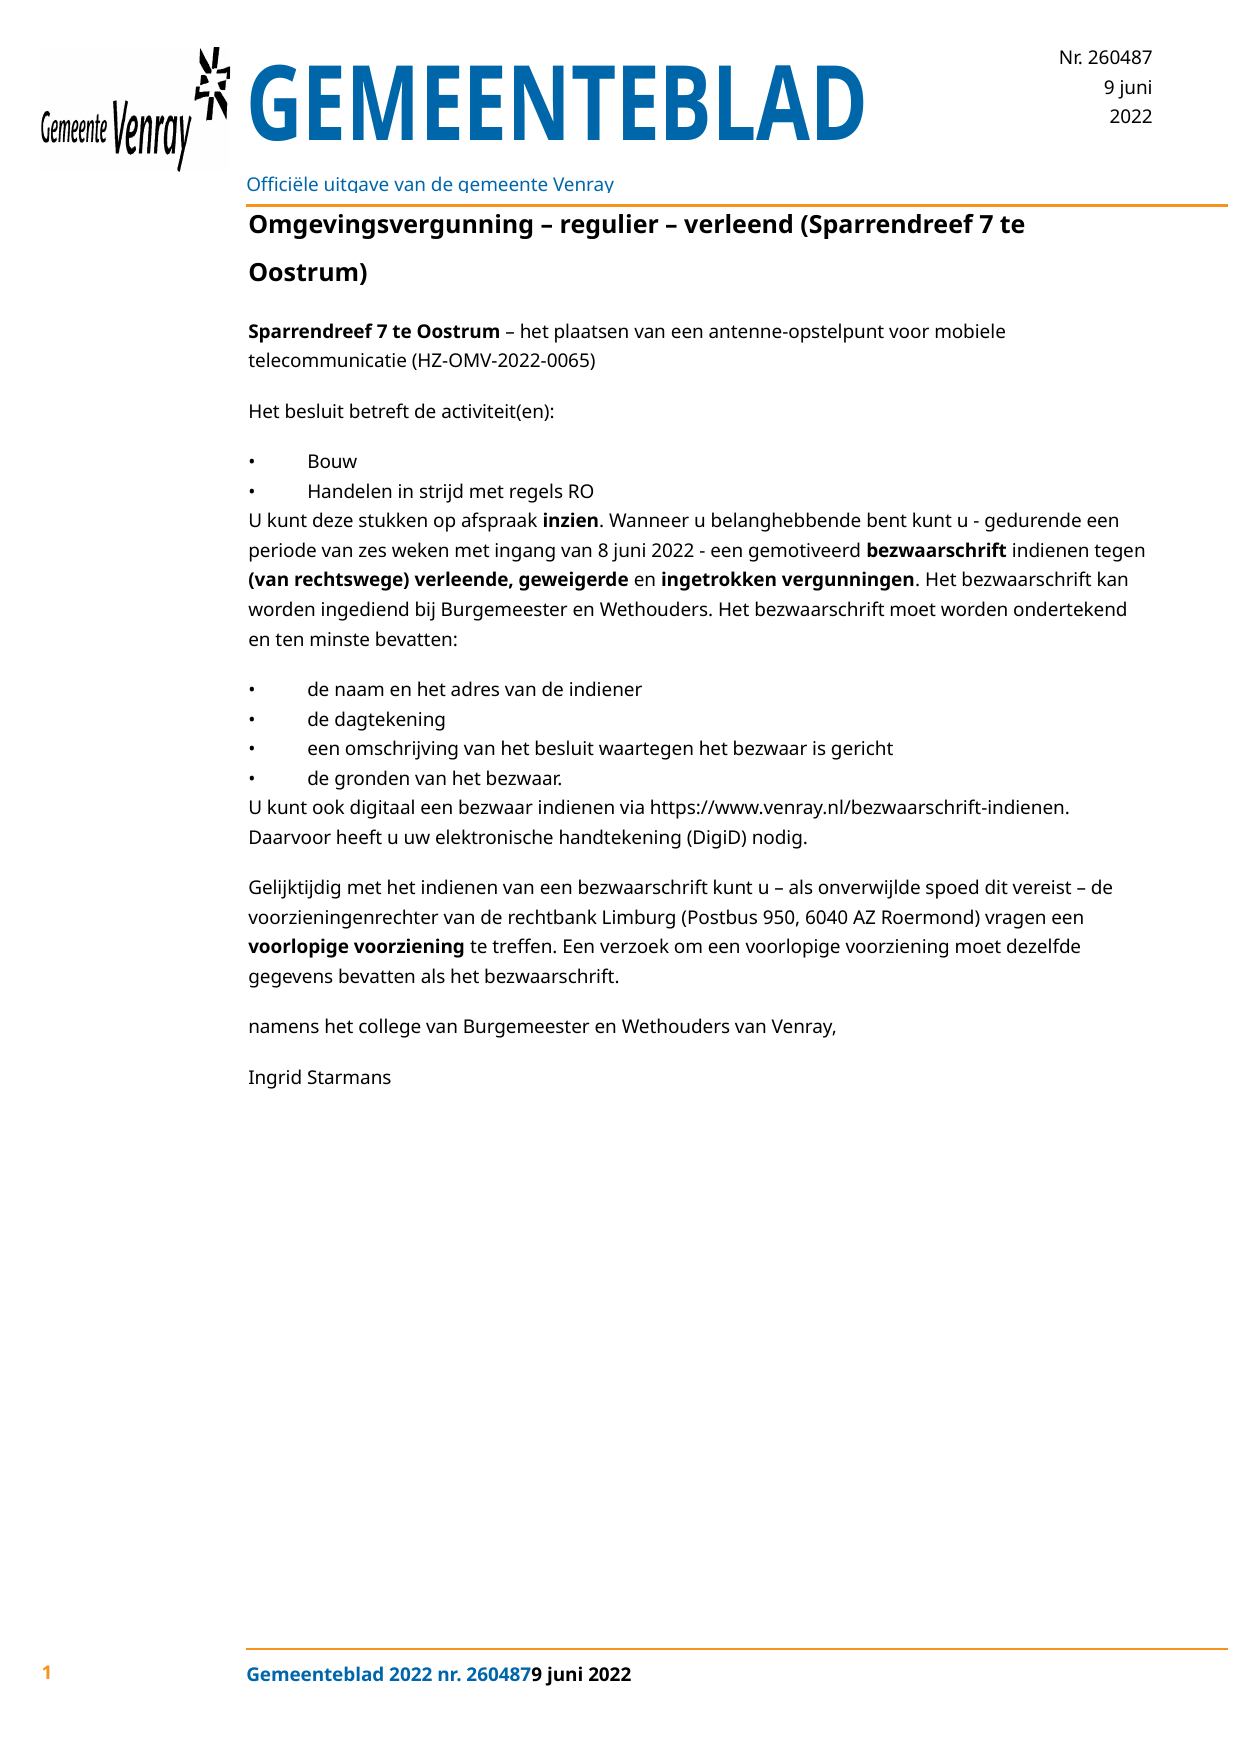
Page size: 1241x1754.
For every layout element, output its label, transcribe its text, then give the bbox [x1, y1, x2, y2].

text U kunt ook digitaal een bezwaar indienen via https://www.venray.nl/bezwaarschrift-indienen. Daarvoor heeft u uw elektronische handtekening (DigiD) nodig. [248, 794, 1152, 850]
list de naam en het adres van de indiener [248, 676, 1152, 702]
text Gelijktijdig met het indienen van een bezwaarschrift kunt u – als onverwijlde spoed dit vereist – de voorzieningenrechter van de rechtbank Limburg (Postbus 950, 6040 AZ Roermond) vragen een voorlopige voorziening te treffen. Een verzoek om een voorlopige voorziening moet dezelfde gegevens bevatten als het bezwaarschrift. [248, 874, 1152, 989]
list de gronden van het bezwaar. [248, 765, 1152, 791]
text U kunt deze stukken op afspraak inzien. Wanneer u belanghebbende bent kunt u - gedurende een periode van zes weken met ingang van 8 juni 2022 - een gemotiveerd bezwaarschrift indienen tegen (van rechtswege) verleende, geweigerde en ingetrokken vergunningen. Het bezwaarschrift kan worden ingediend bij Burgemeester en Wethouders. Het bezwaarschrift moet worden ondertekend en ten minste bevatten: [248, 507, 1152, 652]
text Ingrid Starmans [248, 1064, 1152, 1090]
list de dagtekening [248, 706, 1152, 732]
picture [41, 47, 231, 172]
text Het besluit betreft de activiteit(en): [248, 398, 1152, 424]
list Bouw [248, 448, 1152, 474]
text Omgevingsvergunning – regulier – verleend (Sparrendreef 7 te Oostrum) [248, 207, 1152, 288]
list een omschrijving van het besluit waartegen het bezwaar is gericht [248, 735, 1152, 761]
text namens het college van Burgemeester en Wethouders van Venray, [248, 1014, 1152, 1039]
text Sparrendreef 7 te Oostrum – het plaatsen van een antenne-opstelpunt voor mobiele telecommunicatie (HZ-OMV-2022-0065) [248, 318, 1152, 373]
list Handelen in strijd met regels RO [248, 478, 1152, 504]
